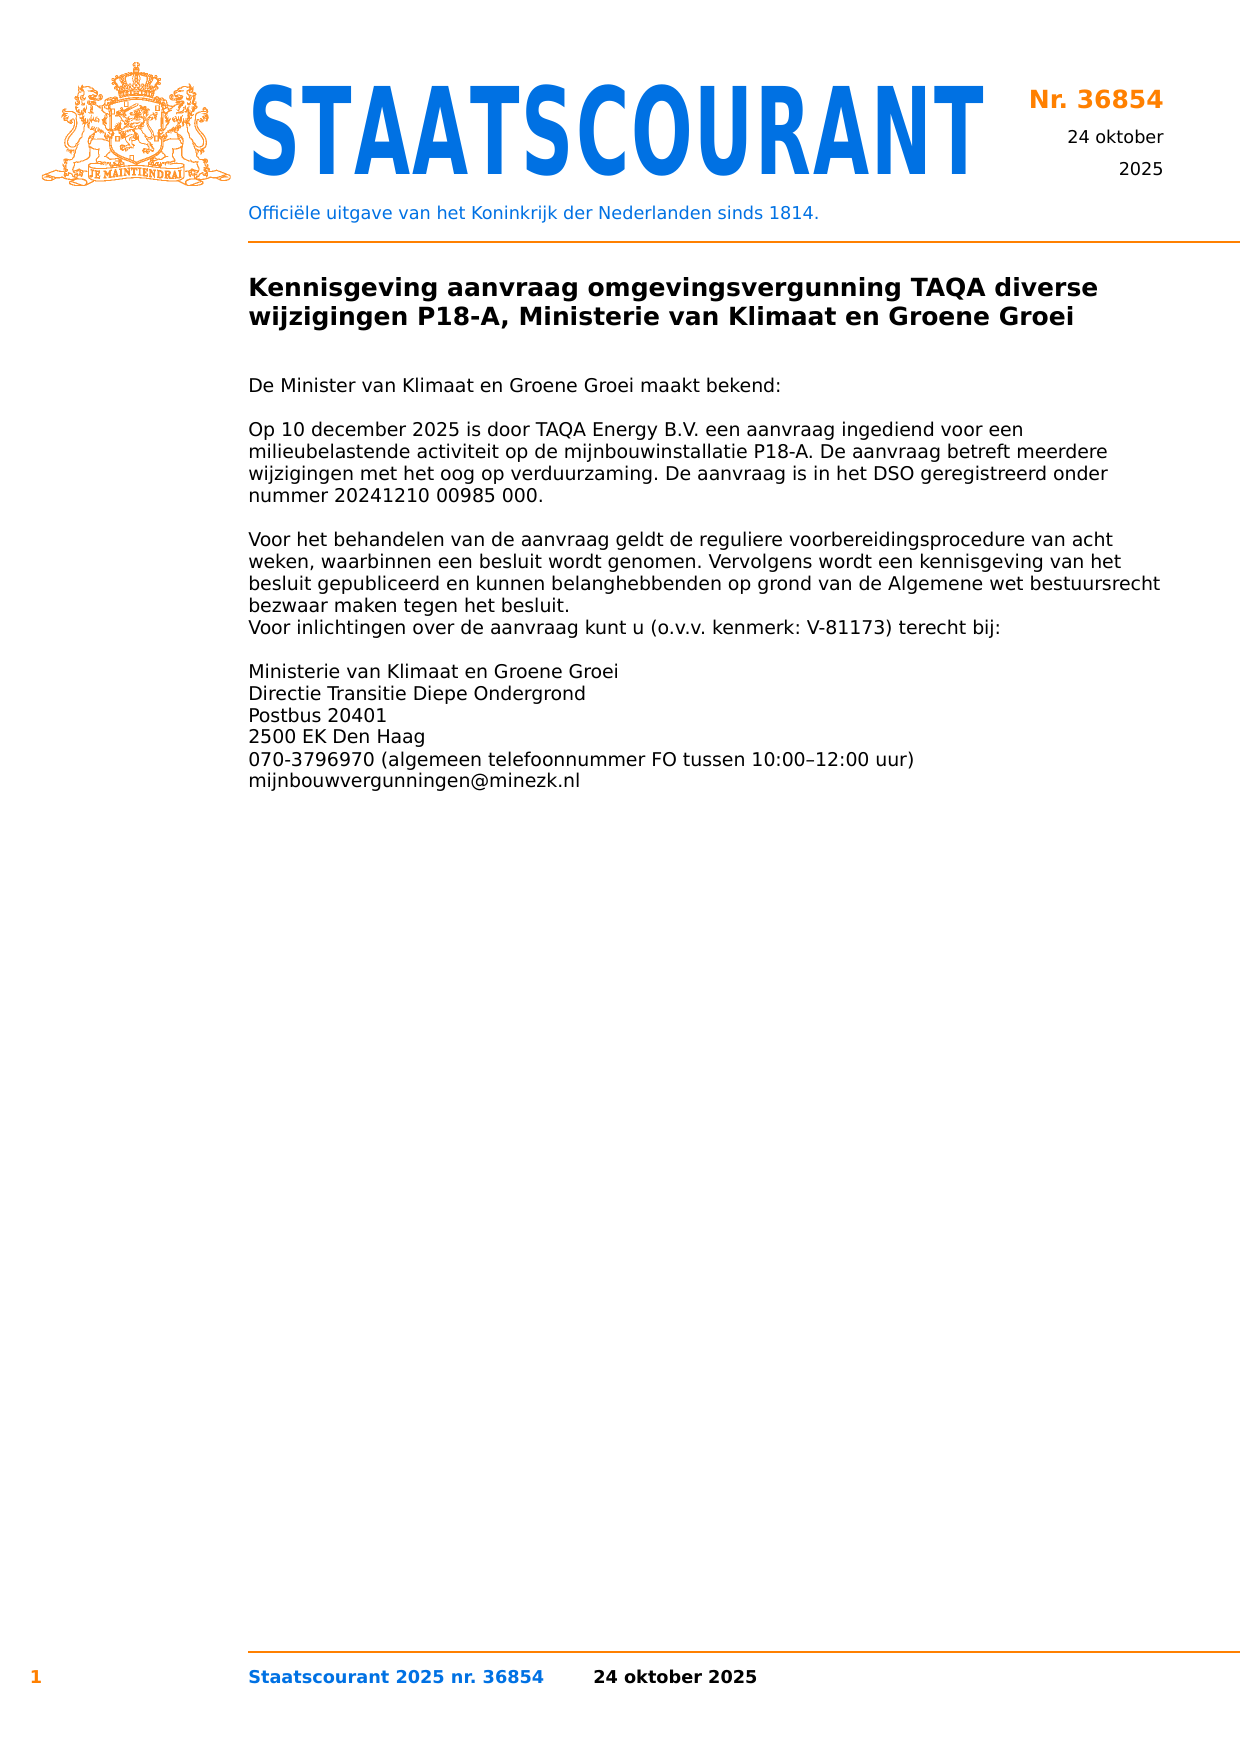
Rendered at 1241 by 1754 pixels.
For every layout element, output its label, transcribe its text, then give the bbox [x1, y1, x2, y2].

table_cell 24 oktober [998, 121, 1240, 153]
text mijnbouwvergunningen@minezk.nl [248, 770, 1163, 792]
text Postbus 20401 [248, 704, 1163, 726]
text 2500 EK Den Haag [248, 726, 1163, 748]
table_cell 2025 [998, 153, 1240, 203]
text Voor inlichtingen over de aanvraag kunt u (o.v.v. kenmerk: V-81173) terecht bij: [248, 617, 1163, 639]
table_header Nr. 36854 [998, 62, 1240, 121]
table_cell Officiële uitgave van het Koninkrijk der Nederlanden sinds 1814. [248, 203, 1240, 241]
text De Minister van Klimaat en Groene Groei maakt bekend: [248, 375, 1163, 397]
subtitle Kennisgeving aanvraag omgevingsvergunning TAQA diverse wijzigingen P18-A, Ministerie van Klimaat en Groene Groei [248, 273, 1163, 331]
table_header STAATSCOURANT [248, 62, 998, 203]
text Directie Transitie Diepe Ondergrond [248, 682, 1163, 704]
text 070-3796970 (algemeen telefoonnummer FO tussen 10:00–12:00 uur) [248, 748, 1163, 770]
text Voor het behandelen van de aanvraag geldt de reguliere voorbereidingsprocedure van acht weken, waarbinnen een besluit wordt genomen. Vervolgens wordt een kennisgeving van het besluit gepubliceerd en kunnen belanghebbenden op grond van de Algemene wet bestuursrecht bezwaar maken tegen het besluit. [248, 529, 1163, 617]
picture [41, 62, 231, 186]
text Op 10 december 2025 is door TAQA Energy B.V. een aanvraag ingediend voor een milieubelastende activiteit op de mijnbouwinstallatie P18-A. De aanvraag betreft meerdere wijzigingen met het oog op verduurzaming. De aanvraag is in het DSO geregistreerd onder nummer 20241210 00985 000. [248, 419, 1163, 507]
table_header [25, 62, 248, 241]
text Ministerie van Klimaat en Groene Groei [248, 661, 1163, 682]
